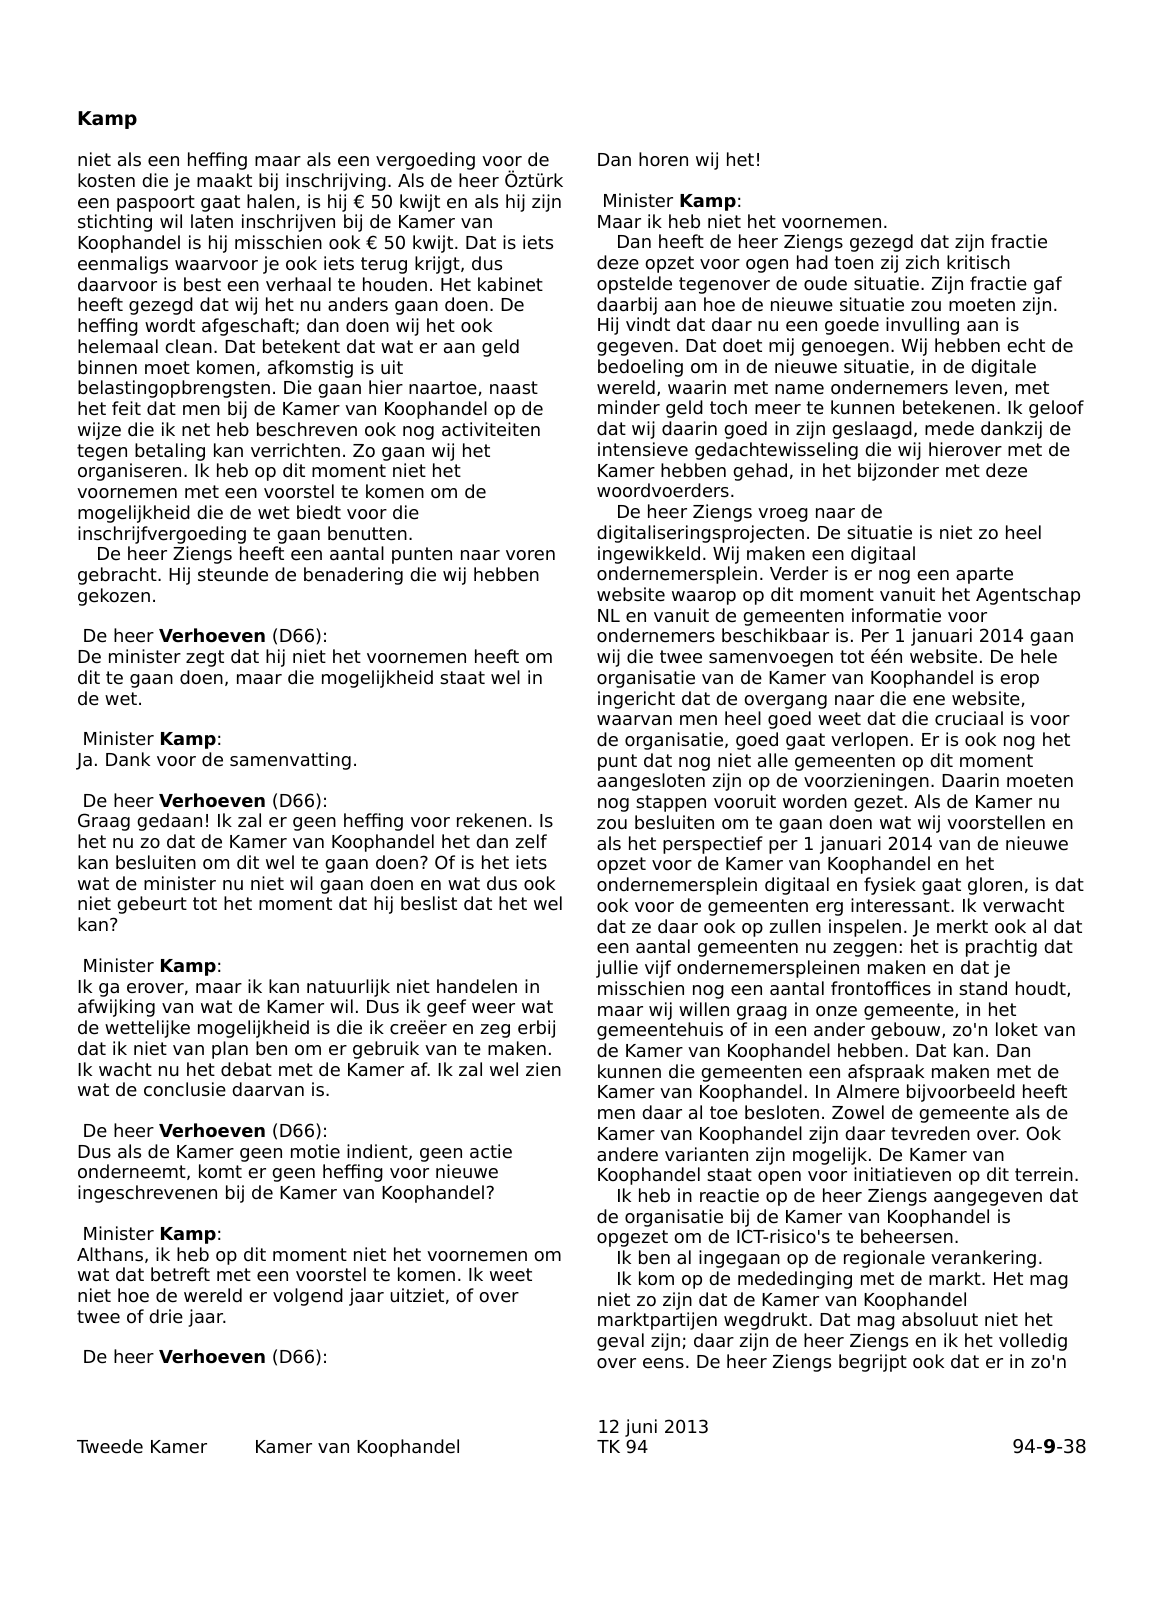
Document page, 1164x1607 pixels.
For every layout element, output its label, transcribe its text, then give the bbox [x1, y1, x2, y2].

text De heer Ziengs heeft een aantal punten naar voren gebracht. Hij steunde de benadering die wij hebben gekozen. [77, 544, 567, 606]
text Dan heeft de heer Ziengs gezegd dat zijn fractie deze opzet voor ogen had toen zij zich kritisch opstelde tegenover de oude situatie. Zijn fractie gaf daarbij aan hoe de nieuwe situatie zou moeten zijn. Hij vindt dat daar nu een goede invulling aan is gegeven. Dat doet mij genoegen. Wij hebben echt de bedoeling om in de nieuwe situatie, in de digitale wereld, waarin met name ondernemers leven, met minder geld toch meer te kunnen betekenen. Ik geloof dat wij daarin goed in zijn geslaagd, mede dankzij de intensieve gedachtewisseling die wij hierover met de Kamer hebben gehad, in het bijzonder met deze woordvoerders. [596, 232, 1087, 502]
text Dus als de Kamer geen motie indient, geen actie onderneemt, komt er geen heffing voor nieuwe ingeschrevenen bij de Kamer van Koophandel? [77, 1142, 567, 1204]
text niet als een heffing maar als een vergoeding voor de kosten die je maakt bij inschrijving. Als de heer Öztürk een paspoort gaat halen, is hij € 50 kwijt en als hij zijn stichting wil laten inschrijven bij de Kamer van Koophandel is hij misschien ook € 50 kwijt. Dat is iets eenmaligs waarvoor je ook iets terug krijgt, dus daarvoor is best een verhaal te houden. Het kabinet heeft gezegd dat wij het nu anders gaan doen. De heffing wordt afgeschaft; dan doen wij het ook helemaal clean. Dat betekent dat wat er aan geld binnen moet komen, afkomstig is uit belastingopbrengsten. Die gaan hier naartoe, naast het feit dat men bij de Kamer van Koophandel op de wijze die ik net heb beschreven ook nog activiteiten tegen betaling kan verrichten. Zo gaan wij het organiseren. Ik heb op dit moment niet het voornemen met een voorstel te komen om de mogelijkheid die de wet biedt voor die inschrijfvergoeding te gaan benutten. [77, 150, 567, 544]
text Ik kom op de mededinging met de markt. Het mag niet zo zijn dat de Kamer van Koophandel marktpartijen wegdrukt. Dat mag absoluut niet het geval zijn; daar zijn de heer Ziengs en ik het volledig over eens. De heer Ziengs begrijpt ook dat er in zo'n [596, 1269, 1087, 1372]
text De heer Verhoeven (D66): [77, 1121, 567, 1142]
text Ik ben al ingegaan op de regionale verankering. [596, 1248, 1087, 1269]
text Minister Kamp: [77, 1224, 567, 1244]
text De heer Verhoeven (D66): [77, 626, 567, 647]
text Minister Kamp: [596, 191, 1087, 212]
text Ja. Dank voor de samenvatting. [77, 750, 567, 771]
text Graag gedaan! Ik zal er geen heffing voor rekenen. Is het nu zo dat de Kamer van Koophandel het dan zelf kan besluiten om dit wel te gaan doen? Of is het iets wat de minister nu niet wil gaan doen en wat dus ook niet gebeurt tot het moment dat hij beslist dat het wel kan? [77, 811, 567, 936]
text De minister zegt dat hij niet het voornemen heeft om dit te gaan doen, maar die mogelijkheid staat wel in de wet. [77, 647, 567, 709]
text Minister Kamp: [77, 956, 567, 976]
text Ik ga erover, maar ik kan natuurlijk niet handelen in afwijking van wat de Kamer wil. Dus ik geef weer wat de wettelijke mogelijkheid is die ik creëer en zeg erbij dat ik niet van plan ben om er gebruik van te maken. Ik wacht nu het debat met de Kamer af. Ik zal wel zien wat de conclusie daarvan is. [77, 976, 567, 1101]
text Minister Kamp: [77, 729, 567, 750]
text Maar ik heb niet het voornemen. [596, 212, 1087, 232]
text De heer Verhoeven (D66): [77, 1347, 567, 1368]
text Ik heb in reactie op de heer Ziengs aangegeven dat de organisatie bij de Kamer van Koophandel is opgezet om de ICT-risico's te beheersen. [596, 1186, 1087, 1248]
text Althans, ik heb op dit moment niet het voornemen om wat dat betreft met een voorstel te komen. Ik weet niet hoe de wereld er volgend jaar uitziet, of over twee of drie jaar. [77, 1244, 567, 1327]
text De heer Ziengs vroeg naar de digitaliseringsprojecten. De situatie is niet zo heel ingewikkeld. Wij maken een digitaal ondernemersplein. Verder is er nog een aparte website waarop op dit moment vanuit het Agentschap NL en vanuit de gemeenten informatie voor ondernemers beschikbaar is. Per 1 januari 2014 gaan wij die twee samenvoegen tot één website. De hele organisatie van de Kamer van Koophandel is erop ingericht dat de overgang naar die ene website, waarvan men heel goed weet dat die cruciaal is voor de organisatie, goed gaat verlopen. Er is ook nog het punt dat nog niet alle gemeenten op dit moment aangesloten zijn op de voorzieningen. Daarin moeten nog stappen vooruit worden gezet. Als de Kamer nu zou besluiten om te gaan doen wat wij voorstellen en als het perspectief per 1 januari 2014 van de nieuwe opzet voor de Kamer van Koophandel en het ondernemersplein digitaal en fysiek gaat gloren, is dat ook voor de gemeenten erg interessant. Ik verwacht dat ze daar ook op zullen inspelen. Je merkt ook al dat een aantal gemeenten nu zeggen: het is prachtig dat jullie vijf ondernemerspleinen maken en dat je misschien nog een aantal frontoffices in stand houdt, maar wij willen graag in onze gemeente, in het gemeentehuis of in een ander gebouw, zo'n loket van de Kamer van Koophandel hebben. Dat kan. Dan kunnen die gemeenten een afspraak maken met de Kamer van Koophandel. In Almere bijvoorbeeld heeft men daar al toe besloten. Zowel de gemeente als de Kamer van Koophandel zijn daar tevreden over. Ook andere varianten zijn mogelijk. De Kamer van Koophandel staat open voor initiatieven op dit terrein. [596, 502, 1087, 1186]
text De heer Verhoeven (D66): [77, 791, 567, 811]
text Dan horen wij het! [596, 150, 1087, 171]
